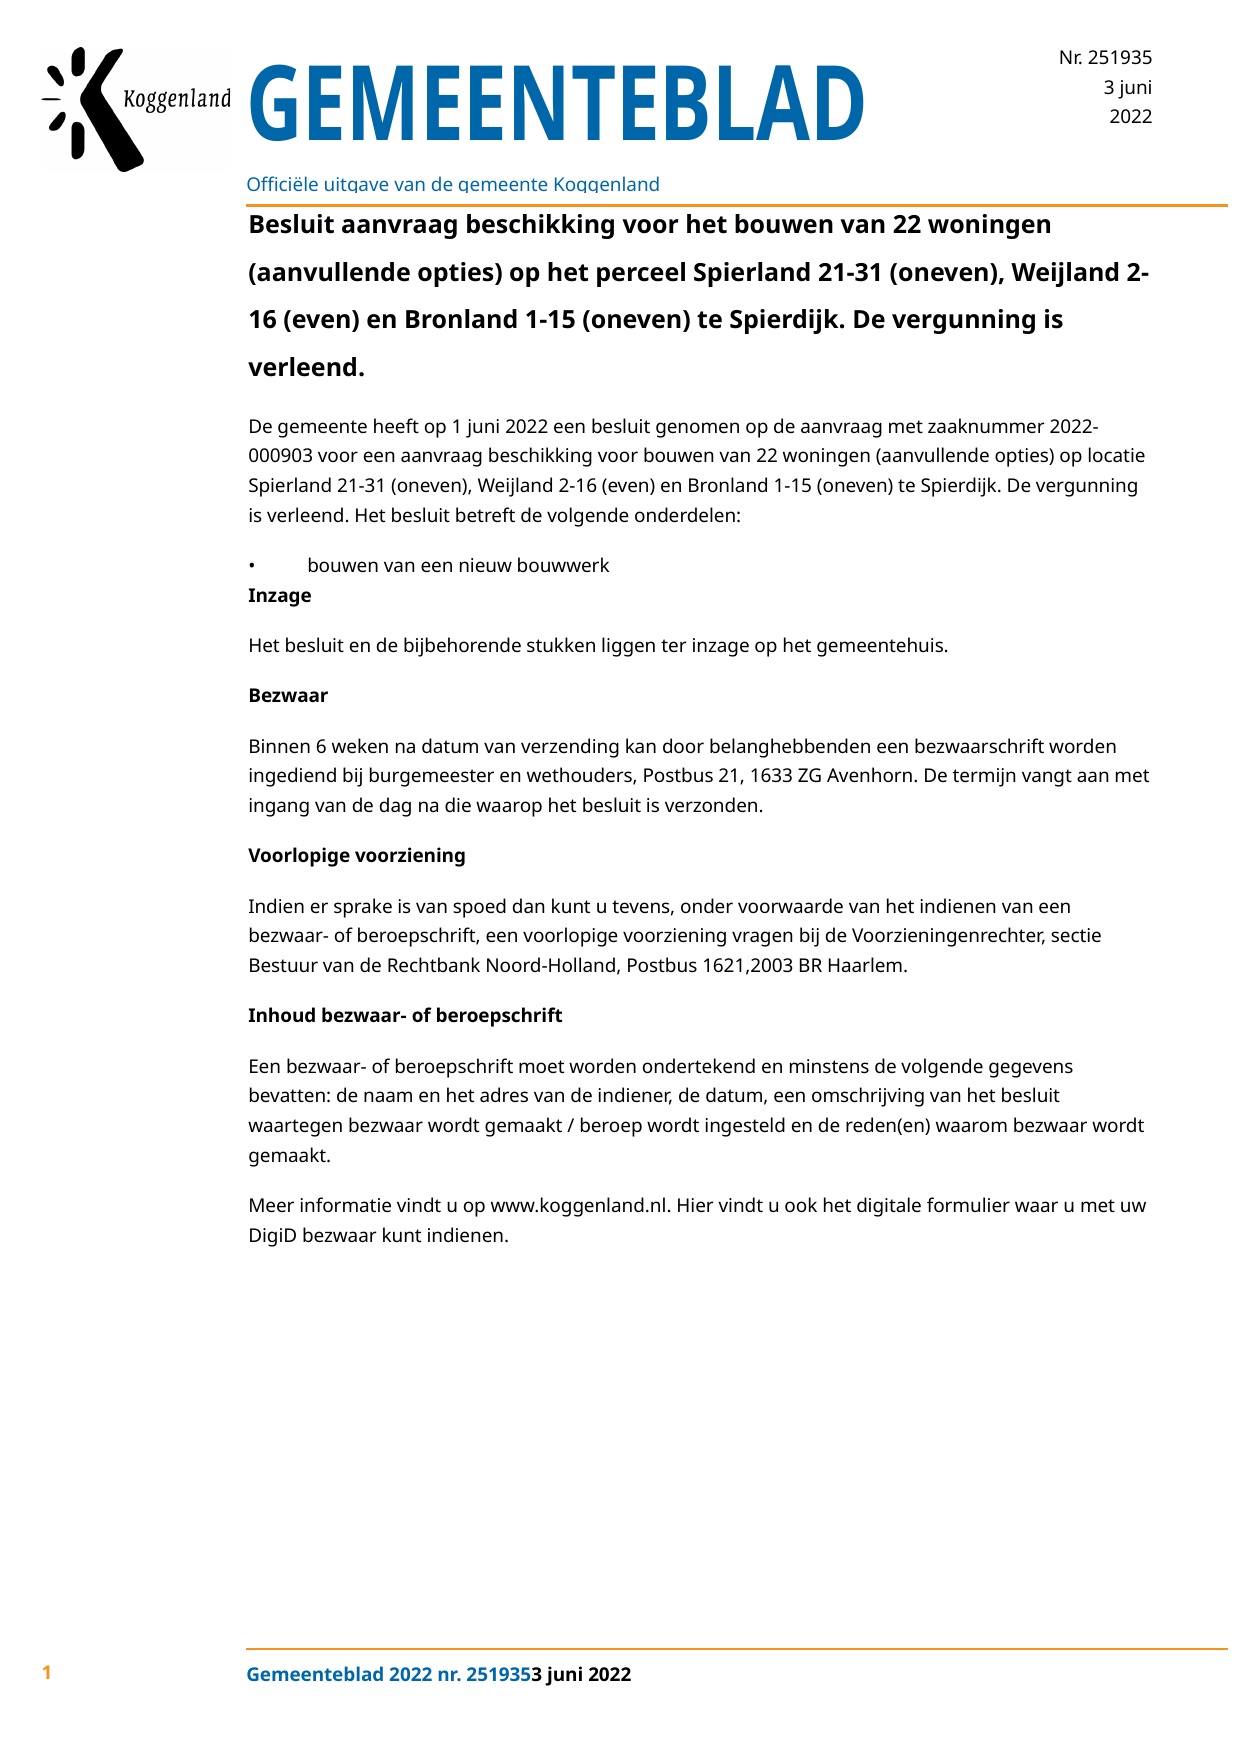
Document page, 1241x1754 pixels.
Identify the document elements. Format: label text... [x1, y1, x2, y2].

text Meer informatie vindt u op www.koggenland.nl. Hier vindt u ook het digitale formulier waar u met uw DigiD bezwaar kunt indienen. [248, 1192, 1152, 1248]
text De gemeente heeft op 1 juni 2022 een besluit genomen op de aanvraag met zaaknummer 2022-000903 voor een aanvraag beschikking voor bouwen van 22 woningen (aanvullende opties) op locatie Spierland 21-31 (oneven), Weijland 2-16 (even) en Bronland 1-15 (oneven) te Spierdijk. De vergunning is verleend. Het besluit betreft de volgende onderdelen: [248, 413, 1152, 528]
text Indien er sprake is van spoed dan kunt u tevens, onder voorwaarde van het indienen van een bezwaar- of beroepschrift, een voorlopige voorziening vragen bij de Voorzieningenrechter, sectie Bestuur van de Rechtbank Noord-Holland, Postbus 1621,2003 BR Haarlem. [248, 893, 1152, 978]
text Het besluit en de bijbehorende stukken liggen ter inzage op het gemeentehuis. [248, 632, 1152, 658]
text Besluit aanvraag beschikking voor het bouwen van 22 woningen (aanvullende opties) op het perceel Spierland 21-31 (oneven), Weijland 2-16 (even) en Bronland 1-15 (oneven) te Spierdijk. De vergunning is verleend. [248, 207, 1152, 384]
text Binnen 6 weken na datum van verzending kan door belanghebbenden een bezwaarschrift worden ingediend bij burgemeester en wethouders, Postbus 21, 1633 ZG Avenhorn. De termijn vangt aan met ingang van de dag na die waarop het besluit is verzonden. [248, 733, 1152, 818]
text Een bezwaar- of beroepschrift moet worden ondertekend en minstens de volgende gegevens bevatten: de naam en het adres van de indiener, de datum, een omschrijving van het besluit waartegen bezwaar wordt gemaakt / beroep wordt ingesteld en de reden(en) waarom bezwaar wordt gemaakt. [248, 1053, 1152, 1168]
picture [41, 47, 231, 172]
text Voorlopige voorziening [248, 843, 1152, 868]
text Inzage [248, 582, 1152, 608]
text Inhoud bezwaar- of beroepschrift [248, 1003, 1152, 1028]
list bouwen van een nieuw bouwwerk [248, 552, 1152, 578]
text Bezwaar [248, 683, 1152, 708]
